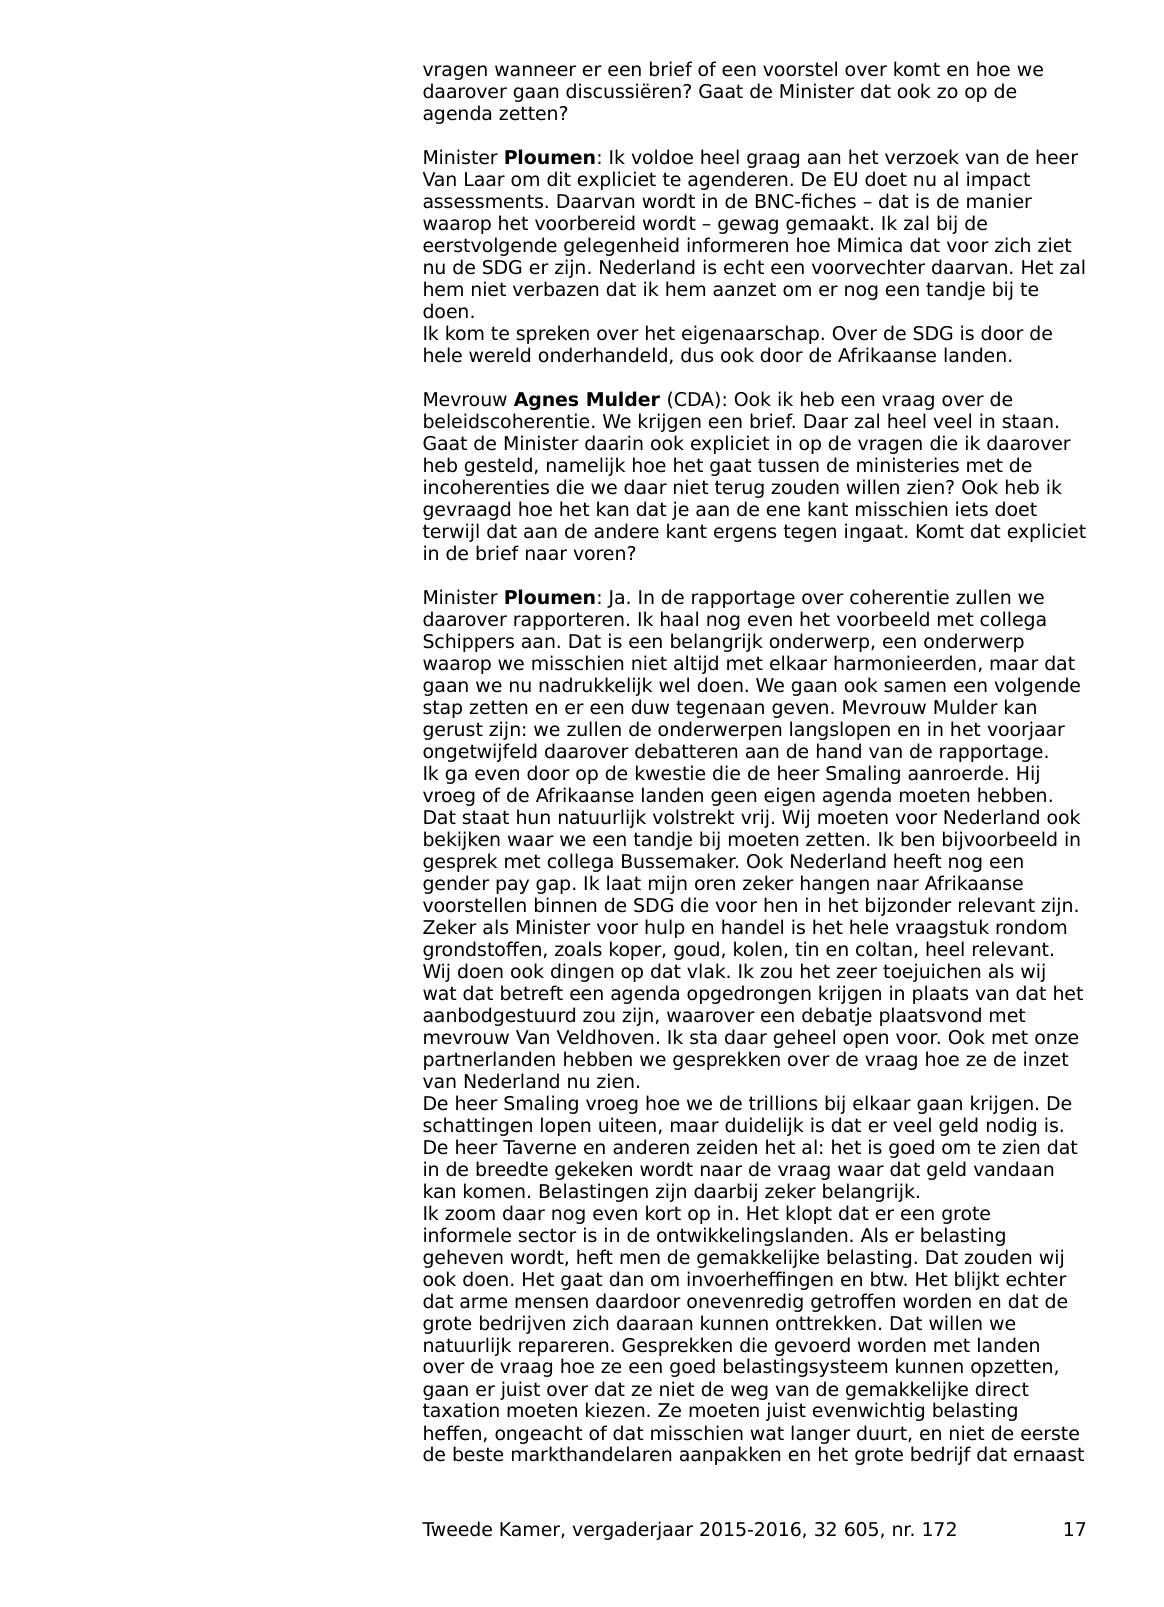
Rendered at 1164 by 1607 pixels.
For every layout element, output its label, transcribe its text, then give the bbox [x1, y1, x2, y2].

text Ik zoom daar nog even kort op in. Het klopt dat er een grote informele sector is in de ontwikkelingslanden. Als er belasting geheven wordt, heft men de gemakkelijke belasting. Dat zouden wij ook doen. Het gaat dan om invoerheffingen en btw. Het blijkt echter dat arme mensen daardoor onevenredig getroffen worden en dat de grote bedrijven zich daaraan kunnen onttrekken. Dat willen we natuurlijk repareren. Gesprekken die gevoerd worden met landen over de vraag hoe ze een goed belastingsysteem kunnen opzetten, gaan er juist over dat ze niet de weg van de gemakkelijke direct taxation moeten kiezen. Ze moeten juist evenwichtig belasting heffen, ongeacht of dat misschien wat langer duurt, en niet de eerste de beste markthandelaren aanpakken en het grote bedrijf dat ernaast [422, 1203, 1087, 1466]
text vragen wanneer er een brief of een voorstel over komt en hoe we daarover gaan discussiëren? Gaat de Minister dat ook zo op de agenda zetten? [422, 59, 1087, 125]
text De heer Smaling vroeg hoe we de trillions bij elkaar gaan krijgen. De schattingen lopen uiteen, maar duidelijk is dat er veel geld nodig is. De heer Taverne en anderen zeiden het al: het is goed om te zien dat in de breedte gekeken wordt naar de vraag waar dat geld vandaan kan komen. Belastingen zijn daarbij zeker belangrijk. [422, 1093, 1087, 1203]
text Minister Ploumen: Ja. In de rapportage over coherentie zullen we daarover rapporteren. Ik haal nog even het voorbeeld met collega Schippers aan. Dat is een belangrijk onderwerp, een onderwerp waarop we misschien niet altijd met elkaar harmonieerden, maar dat gaan we nu nadrukkelijk wel doen. We gaan ook samen een volgende stap zetten en er een duw tegenaan geven. Mevrouw Mulder kan gerust zijn: we zullen de onderwerpen langslopen en in het voorjaar ongetwijfeld daarover debatteren aan de hand van de rapportage. [422, 587, 1087, 763]
text Mevrouw Agnes Mulder (CDA): Ook ik heb een vraag over de beleidscoherentie. We krijgen een brief. Daar zal heel veel in staan. Gaat de Minister daarin ook expliciet in op de vragen die ik daarover heb gesteld, namelijk hoe het gaat tussen de ministeries met de incoherenties die we daar niet terug zouden willen zien? Ook heb ik gevraagd hoe het kan dat je aan de ene kant misschien iets doet terwijl dat aan de andere kant ergens tegen ingaat. Komt dat expliciet in de brief naar voren? [422, 389, 1087, 565]
text Ik kom te spreken over het eigenaarschap. Over de SDG is door de hele wereld onderhandeld, dus ook door de Afrikaanse landen. [422, 323, 1087, 367]
text Ik ga even door op de kwestie die de heer Smaling aanroerde. Hij vroeg of de Afrikaanse landen geen eigen agenda moeten hebben. Dat staat hun natuurlijk volstrekt vrij. Wij moeten voor Nederland ook bekijken waar we een tandje bij moeten zetten. Ik ben bijvoorbeeld in gesprek met collega Bussemaker. Ook Nederland heeft nog een gender pay gap. Ik laat mijn oren zeker hangen naar Afrikaanse voorstellen binnen de SDG die voor hen in het bijzonder relevant zijn. Zeker als Minister voor hulp en handel is het hele vraagstuk rondom grondstoffen, zoals koper, goud, kolen, tin en coltan, heel relevant. Wij doen ook dingen op dat vlak. Ik zou het zeer toejuichen als wij wat dat betreft een agenda opgedrongen krijgen in plaats van dat het aanbodgestuurd zou zijn, waarover een debatje plaatsvond met mevrouw Van Veldhoven. Ik sta daar geheel open voor. Ook met onze partnerlanden hebben we gesprekken over de vraag hoe ze de inzet van Nederland nu zien. [422, 763, 1087, 1093]
text Minister Ploumen: Ik voldoe heel graag aan het verzoek van de heer Van Laar om dit expliciet te agenderen. De EU doet nu al impact assessments. Daarvan wordt in de BNC-fiches – dat is de manier waarop het voorbereid wordt – gewag gemaakt. Ik zal bij de eerstvolgende gelegenheid informeren hoe Mimica dat voor zich ziet nu de SDG er zijn. Nederland is echt een voorvechter daarvan. Het zal hem niet verbazen dat ik hem aanzet om er nog een tandje bij te doen. [422, 147, 1087, 323]
